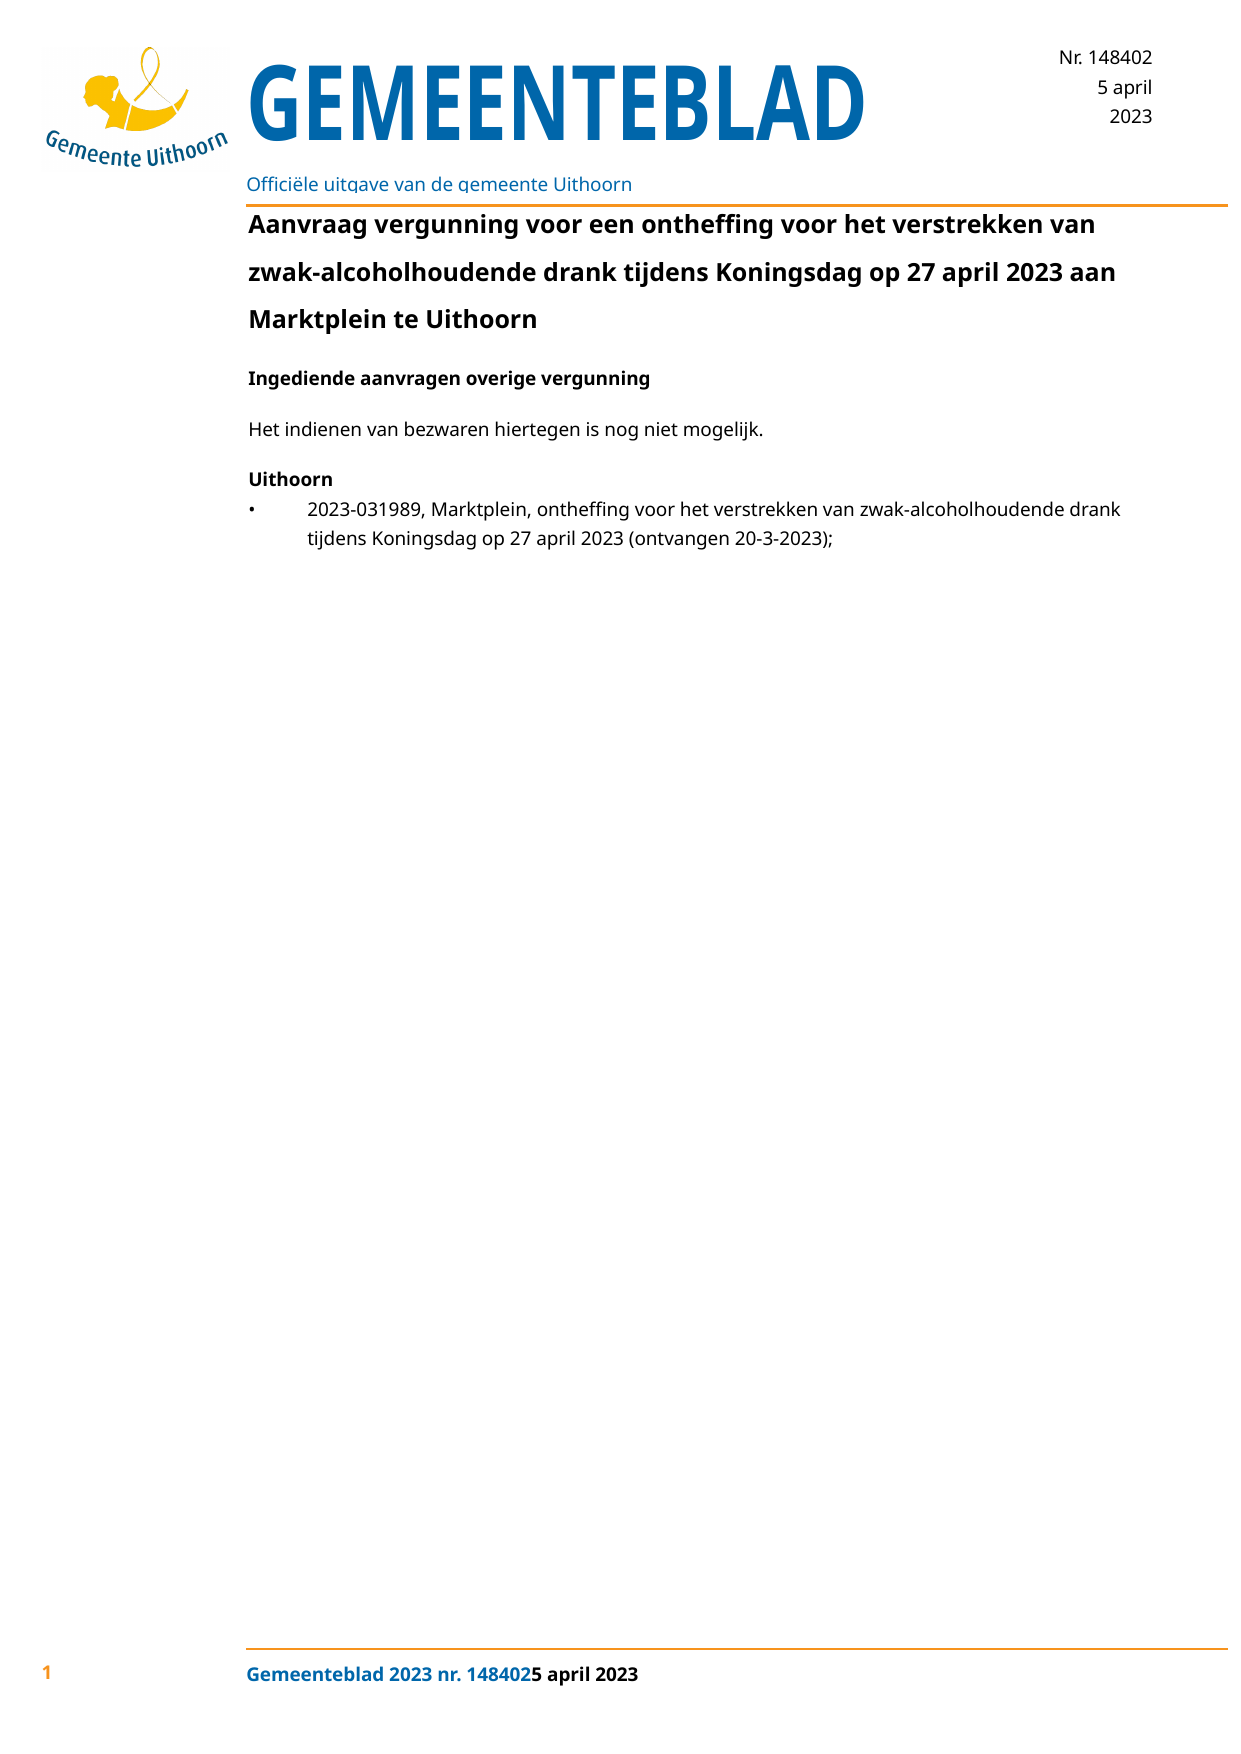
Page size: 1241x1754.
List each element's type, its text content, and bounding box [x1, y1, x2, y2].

text Aanvraag vergunning voor een ontheffing voor het verstrekken van zwak-alcoholhoudende drank tijdens Koningsdag op 27 april 2023 aan Marktplein te Uithoorn [248, 207, 1152, 336]
list 2023-031989, Marktplein, ontheffing voor het verstrekken van zwak-alcoholhoudende drank tijdens Koningsdag op 27 april 2023 (ontvangen 20-3-2023); [248, 496, 1152, 551]
text Ingediende aanvragen overige vergunning [248, 366, 1152, 391]
text Uithoorn [248, 466, 1152, 492]
text Het indienen van bezwaren hiertegen is nog niet mogelijk. [248, 416, 1152, 442]
picture [41, 47, 231, 172]
